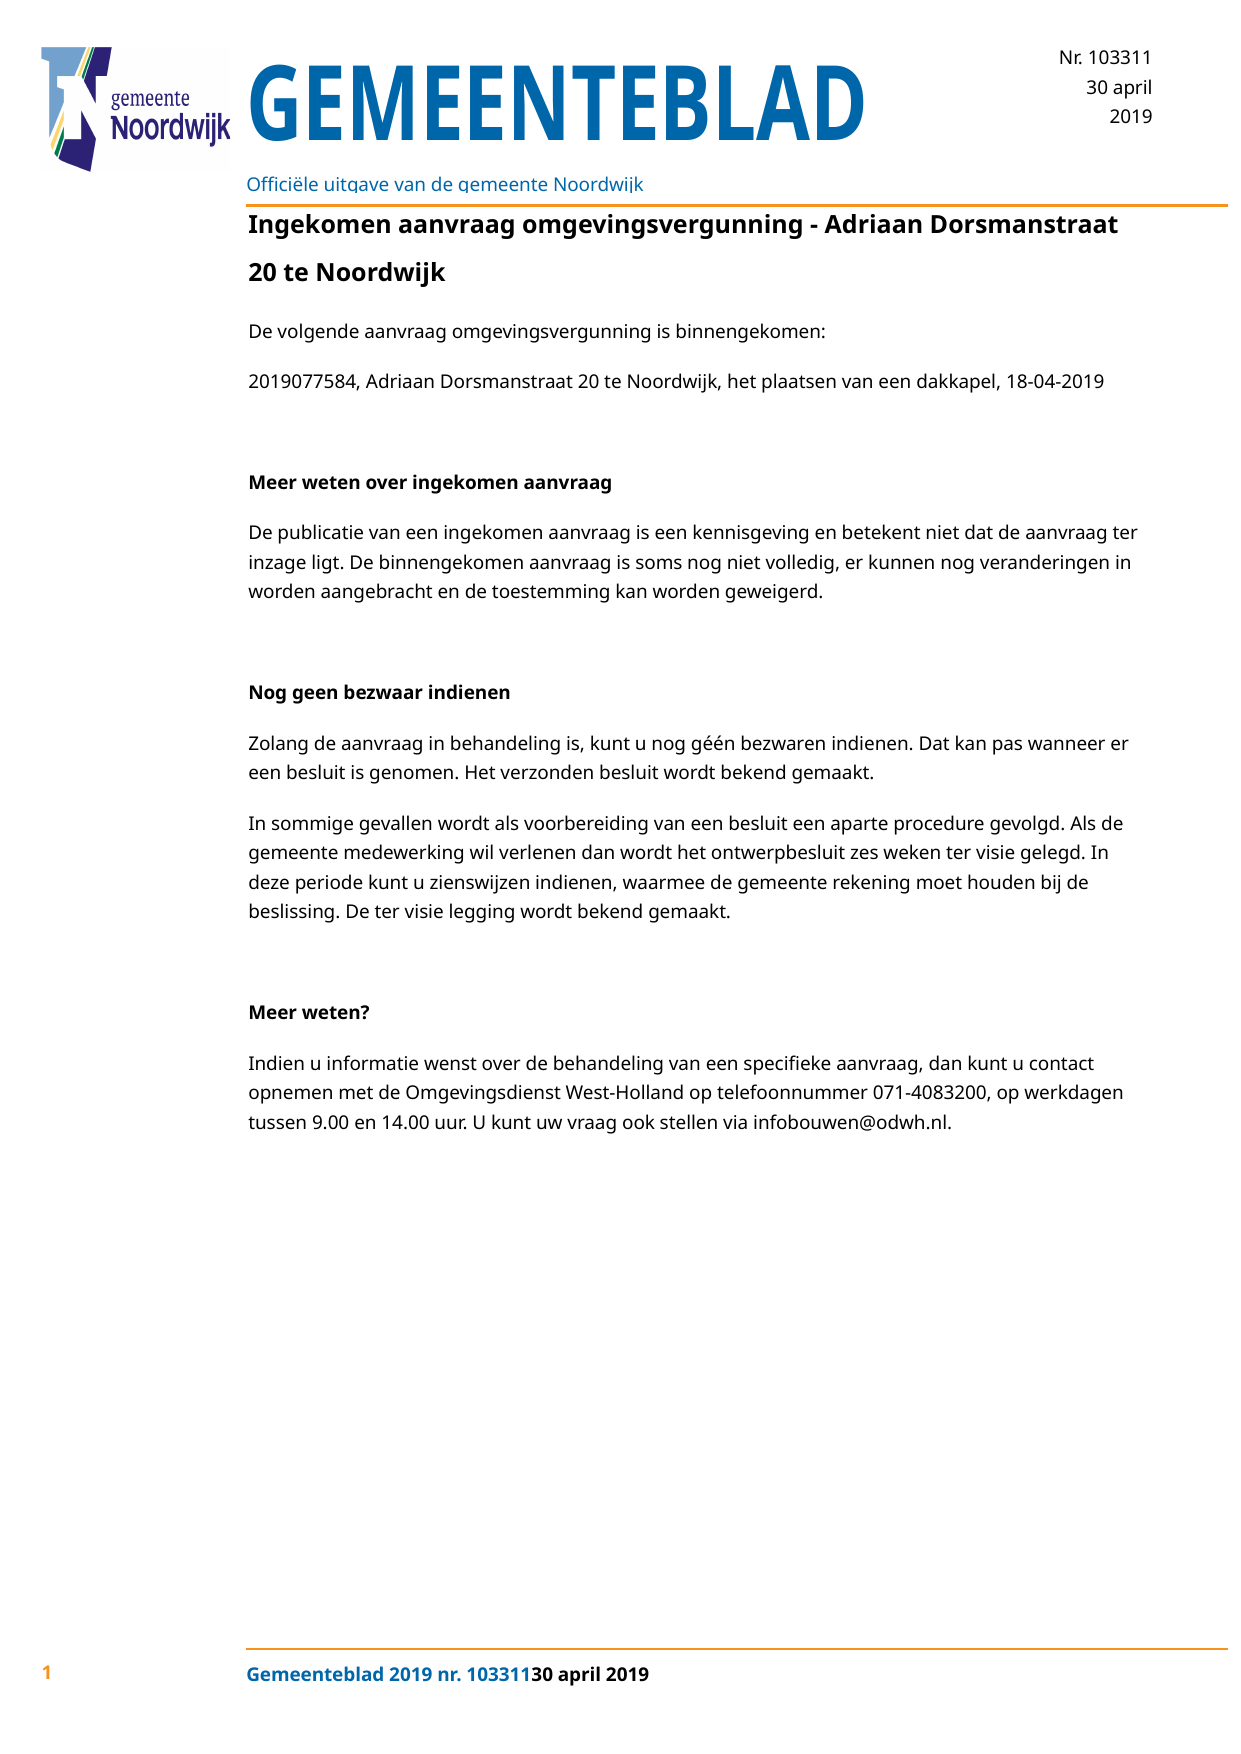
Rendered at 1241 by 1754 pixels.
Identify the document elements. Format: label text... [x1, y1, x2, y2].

text Meer weten over ingekomen aanvraag [248, 469, 1152, 495]
text De publicatie van een ingekomen aanvraag is een kennisgeving en betekent niet dat de aanvraag ter inzage ligt. De binnengekomen aanvraag is soms nog niet volledig, er kunnen nog veranderingen in worden aangebracht en de toestemming kan worden geweigerd. [248, 519, 1152, 604]
text Meer weten? [248, 999, 1152, 1025]
text Indien u informatie wenst over de behandeling van een specifieke aanvraag, dan kunt u contact opnemen met de Omgevingsdienst West-Holland op telefoonnummer 071-4083200, op werkdagen tussen 9.00 en 14.00 uur. U kunt uw vraag ook stellen via infobouwen@odwh.nl. [248, 1050, 1152, 1135]
text In sommige gevallen wordt als voorbereiding van een besluit een aparte procedure gevolgd. Als de gemeente medewerking wil verlenen dan wordt het ontwerpbesluit zes weken ter visie gelegd. In deze periode kunt u zienswijzen indienen, waarmee de gemeente rekening moet houden bij de beslissing. De ter visie legging wordt bekend gemaakt. [248, 810, 1152, 924]
text Nog geen bezwaar indienen [248, 679, 1152, 705]
text De volgende aanvraag omgevingsvergunning is binnengekomen: [248, 318, 1152, 344]
text 2019077584, Adriaan Dorsmanstraat 20 te Noordwijk, het plaatsen van een dakkapel, 18-04-2019 [248, 368, 1152, 394]
picture [41, 47, 231, 172]
text Ingekomen aanvraag omgevingsvergunning - Adriaan Dorsmanstraat 20 te Noordwijk [248, 207, 1152, 288]
text Zolang de aanvraag in behandeling is, kunt u nog géén bezwaren indienen. Dat kan pas wanneer er een besluit is genomen. Het verzonden besluit wordt bekend gemaakt. [248, 730, 1152, 785]
